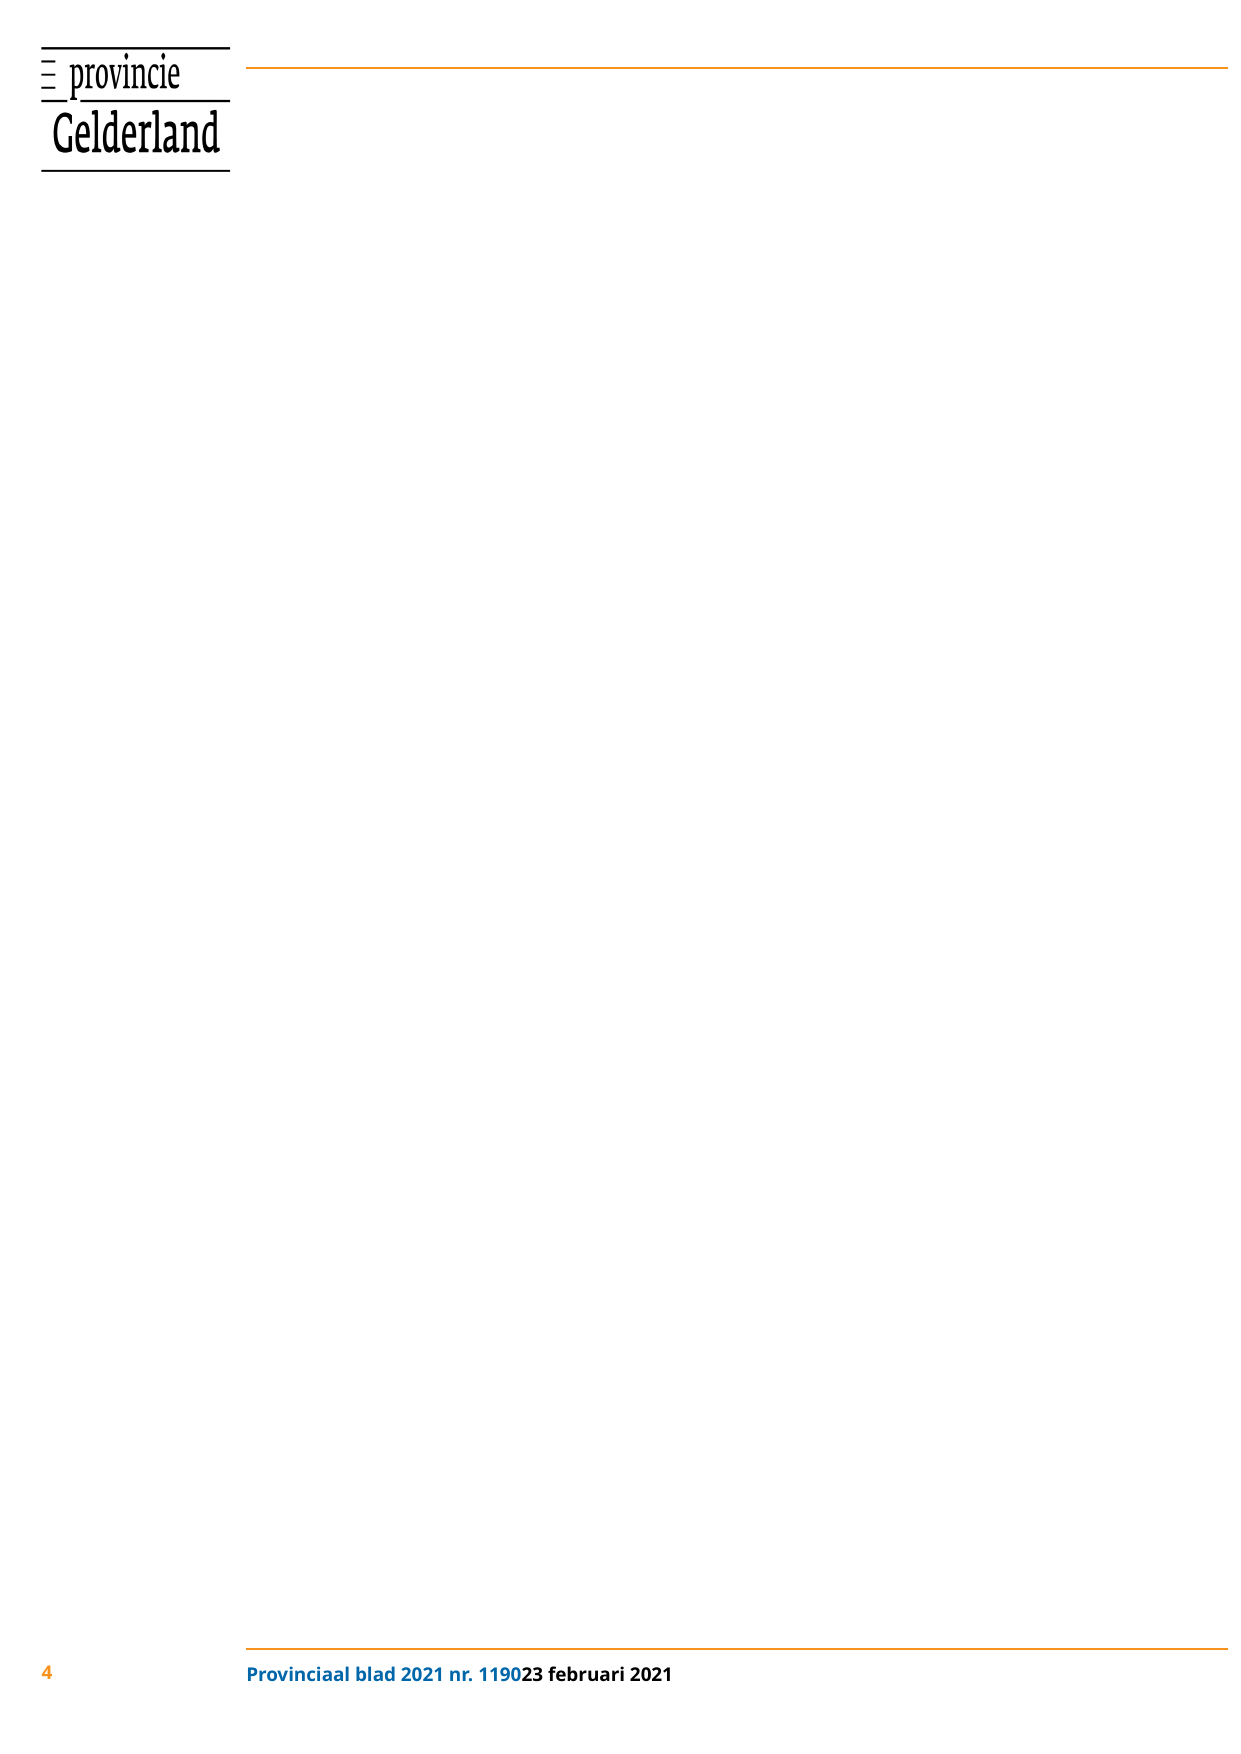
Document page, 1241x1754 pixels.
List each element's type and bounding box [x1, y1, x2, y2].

picture [41, 47, 231, 172]
